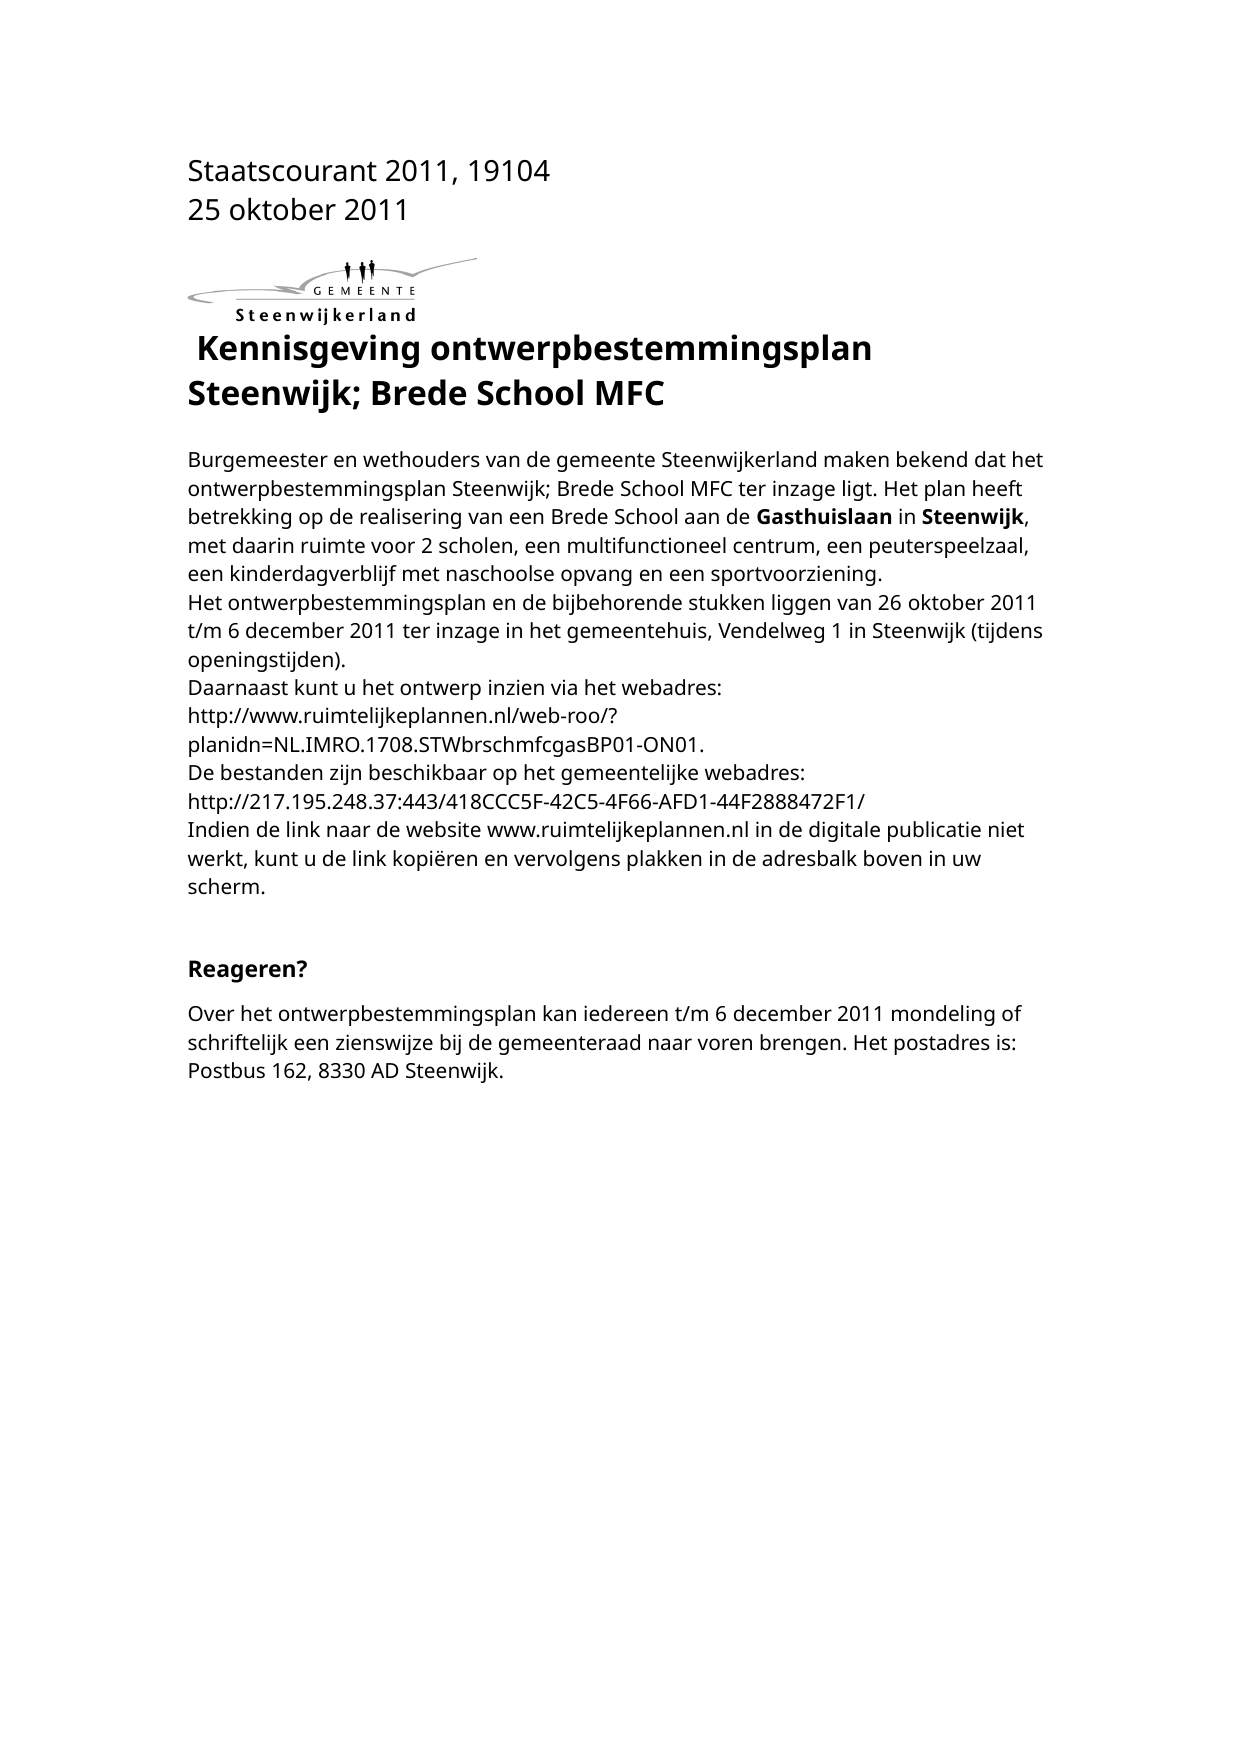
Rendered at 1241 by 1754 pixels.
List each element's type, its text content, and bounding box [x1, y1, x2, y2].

subtitle Kennisgeving ontwerpbestemmingsplan Steenwijk; Brede School MFC [187, 271, 1053, 416]
text http://www.ruimtelijkeplannen.nl/web-roo/?planidn=NL.IMRO.1708.STWbrschmfcgasBP01-ON01. [187, 702, 1053, 758]
picture [187, 258, 477, 325]
text De bestanden zijn beschikbaar op het gemeentelijke webadres: [187, 758, 1053, 787]
text Staatscourant 2011, 19104 [187, 150, 1053, 190]
subtitle Reageren? [187, 953, 1053, 984]
text Over het ontwerpbestemmingsplan kan iedereen t/m 6 december 2011 mondeling of schriftelijk een zienswijze bij de gemeenteraad naar voren brengen. Het postadres is: Postbus 162, 8330 AD Steenwijk. [187, 999, 1053, 1085]
text Daarnaast kunt u het ontwerp inzien via het webadres: [187, 673, 1053, 702]
text Indien de link naar de website www.ruimtelijkeplannen.nl in de digitale publicatie niet werkt, kunt u de link kopiëren en vervolgens plakken in de adresbalk boven in uw scherm. [187, 815, 1053, 901]
text Het ontwerpbestemmingsplan en de bijbehorende stukken liggen van 26 oktober 2011 t/m 6 december 2011 ter inzage in het gemeentehuis, Vendelweg 1 in Steenwijk (tijdens openingstijden). [187, 588, 1053, 673]
text 25 oktober 2011 [187, 190, 1053, 229]
text http://217.195.248.37:443/418CCC5F-42C5-4F66-AFD1-44F2888472F1/ [187, 787, 1053, 815]
text Burgemeester en wethouders van de gemeente Steenwijkerland maken bekend dat het ontwerpbestemmingsplan Steenwijk; Brede School MFC ter inzage ligt. Het plan heeft betrekking op de realisering van een Brede School aan de Gasthuislaan in Steenwijk, met daarin ruimte voor 2 scholen, een multifunctioneel centrum, een peuterspeelzaal, een kinderdagverblijf met naschoolse opvang en een sportvoorziening. [187, 446, 1053, 588]
